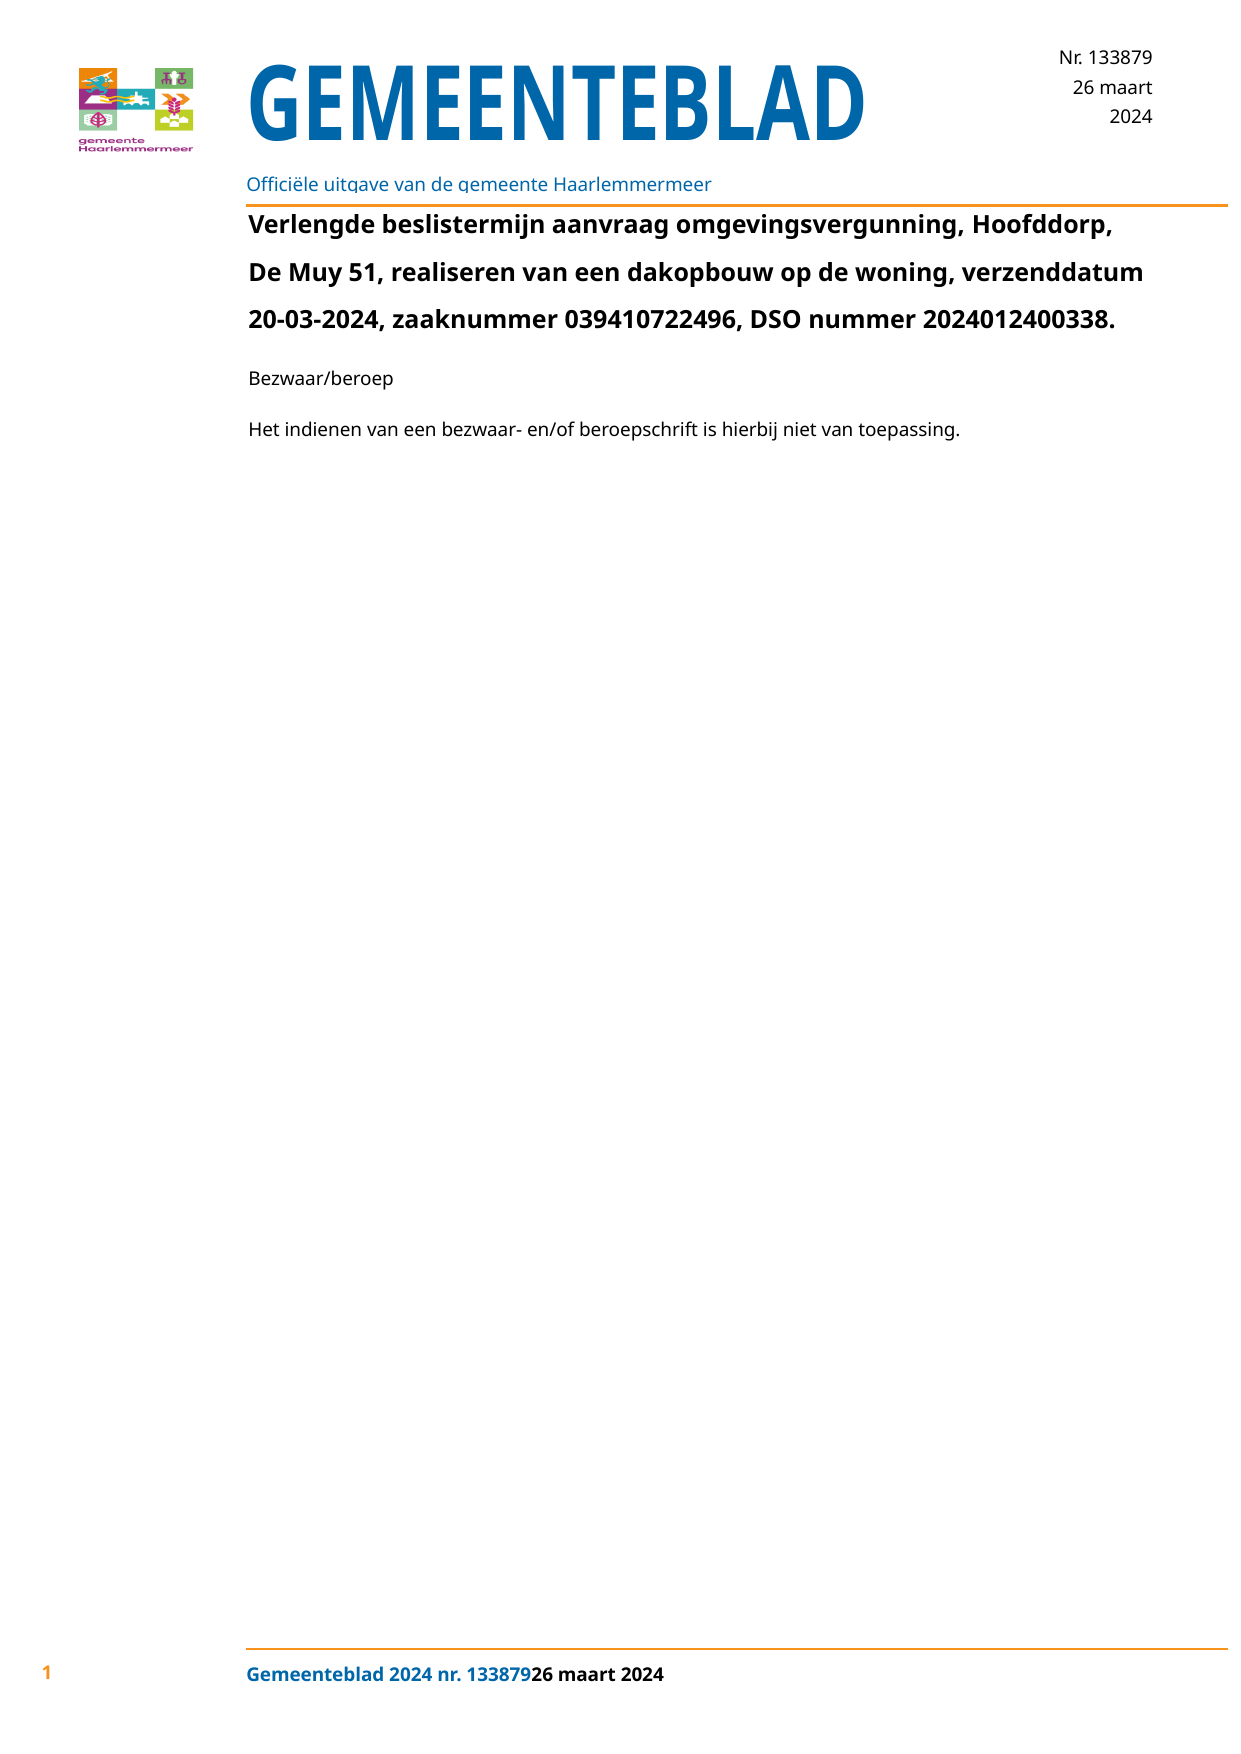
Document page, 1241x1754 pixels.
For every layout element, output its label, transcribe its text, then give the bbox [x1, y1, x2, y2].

text Het indienen van een bezwaar- en/of beroepschrift is hierbij niet van toepassing. [248, 416, 1152, 442]
text Bezwaar/beroep [248, 366, 1152, 391]
text Verlengde beslistermijn aanvraag omgevingsvergunning, Hoofddorp, De Muy 51, realiseren van een dakopbouw op de woning, verzenddatum 20-03-2024, zaaknummer 039410722496, DSO nummer 2024012400338. [248, 207, 1152, 336]
picture [41, 47, 231, 172]
